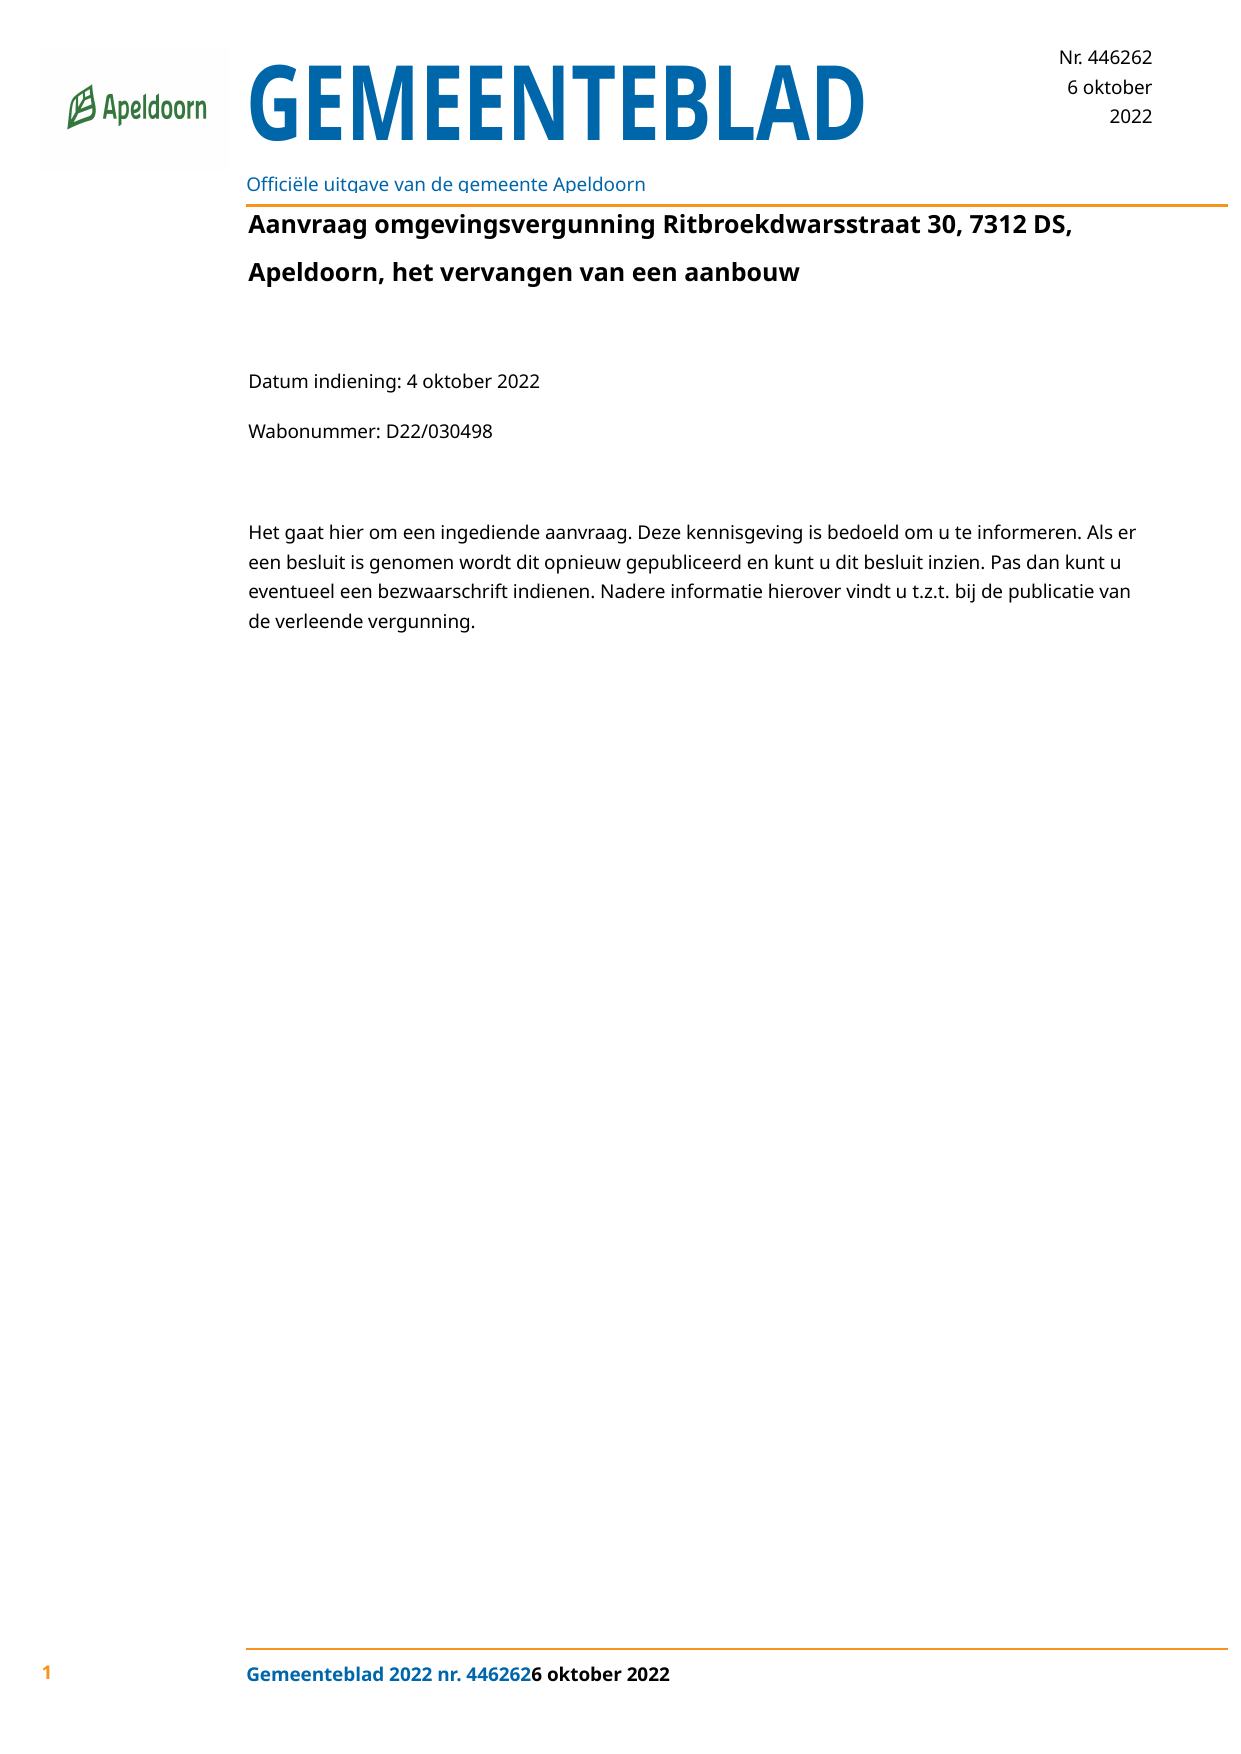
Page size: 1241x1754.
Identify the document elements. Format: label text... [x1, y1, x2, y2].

text Wabonummer: D22/030498 [248, 419, 1152, 444]
text Aanvraag omgevingsvergunning Ritbroekdwarsstraat 30, 7312 DS, Apeldoorn, het vervangen van een aanbouw [248, 207, 1152, 288]
picture [41, 47, 231, 172]
text Het gaat hier om een ingediende aanvraag. Deze kennisgeving is bedoeld om u te informeren. Als er een besluit is genomen wordt dit opnieuw gepubliceerd en kunt u dit besluit inzien. Pas dan kunt u eventueel een bezwaarschrift indienen. Nadere informatie hierover vindt u t.z.t. bij de publicatie van de verleende vergunning. [248, 519, 1152, 634]
text Datum indiening: 4 oktober 2022 [248, 368, 1152, 394]
